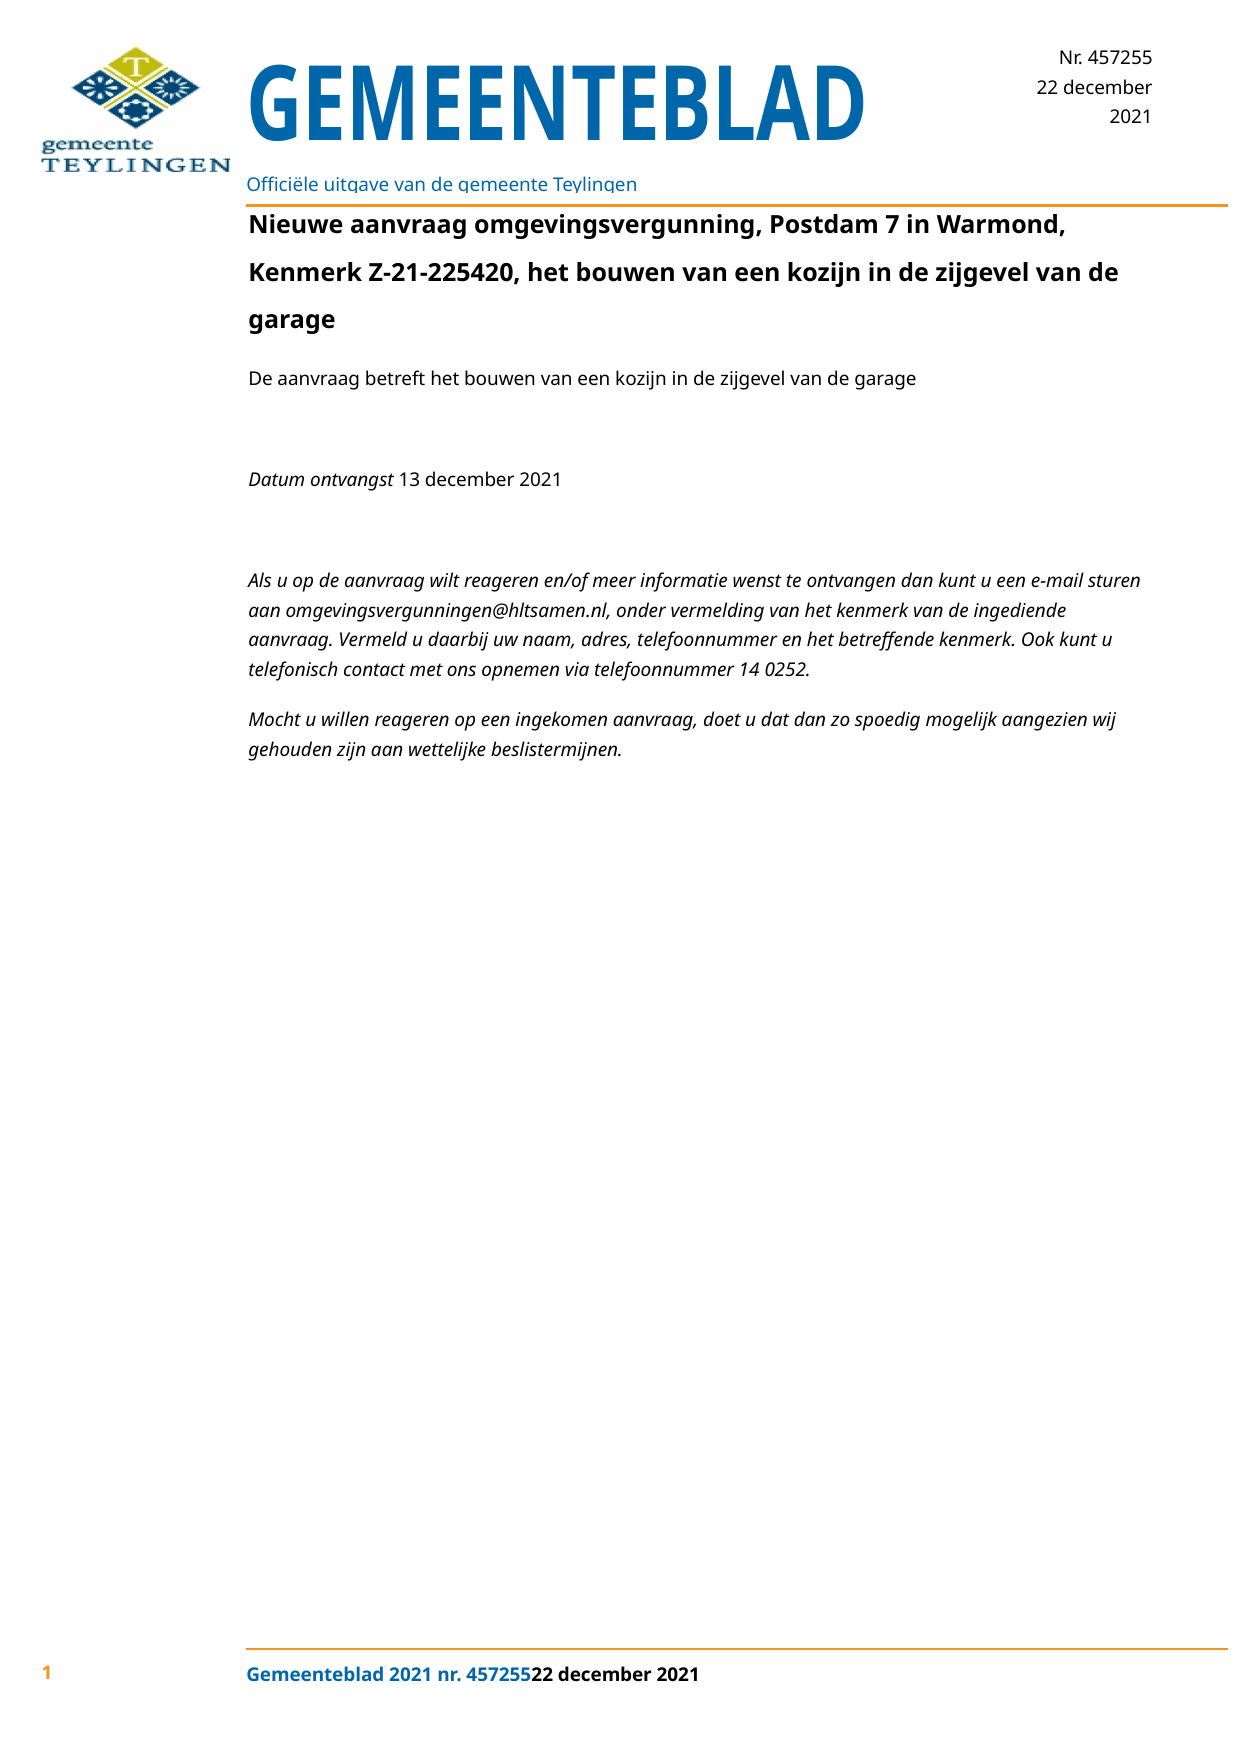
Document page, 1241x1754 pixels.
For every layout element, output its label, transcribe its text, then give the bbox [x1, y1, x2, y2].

text Nieuwe aanvraag omgevingsvergunning, Postdam 7 in Warmond, Kenmerk Z-21-225420, het bouwen van een kozijn in de zijgevel van de garage [248, 207, 1152, 336]
text Datum ontvangst 13 december 2021 [248, 466, 1152, 492]
text Mocht u willen reageren op een ingekomen aanvraag, doet u dat dan zo spoedig mogelijk aangezien wij gehouden zijn aan wettelijke beslistermijnen. [248, 706, 1152, 762]
picture [41, 47, 231, 172]
text De aanvraag betreft het bouwen van een kozijn in de zijgevel van de garage [248, 366, 1152, 391]
text Als u op de aanvraag wilt reageren en/of meer informatie wenst te ontvangen dan kunt u een e-mail sturen aan omgevingsvergunningen@hltsamen.nl, onder vermelding van het kenmerk van de ingediende aanvraag. Vermeld u daarbij uw naam, adres, telefoonnummer en het betreffende kenmerk. Ook kunt u telefonisch contact met ons opnemen via telefoonnummer 14 0252. [248, 567, 1152, 682]
